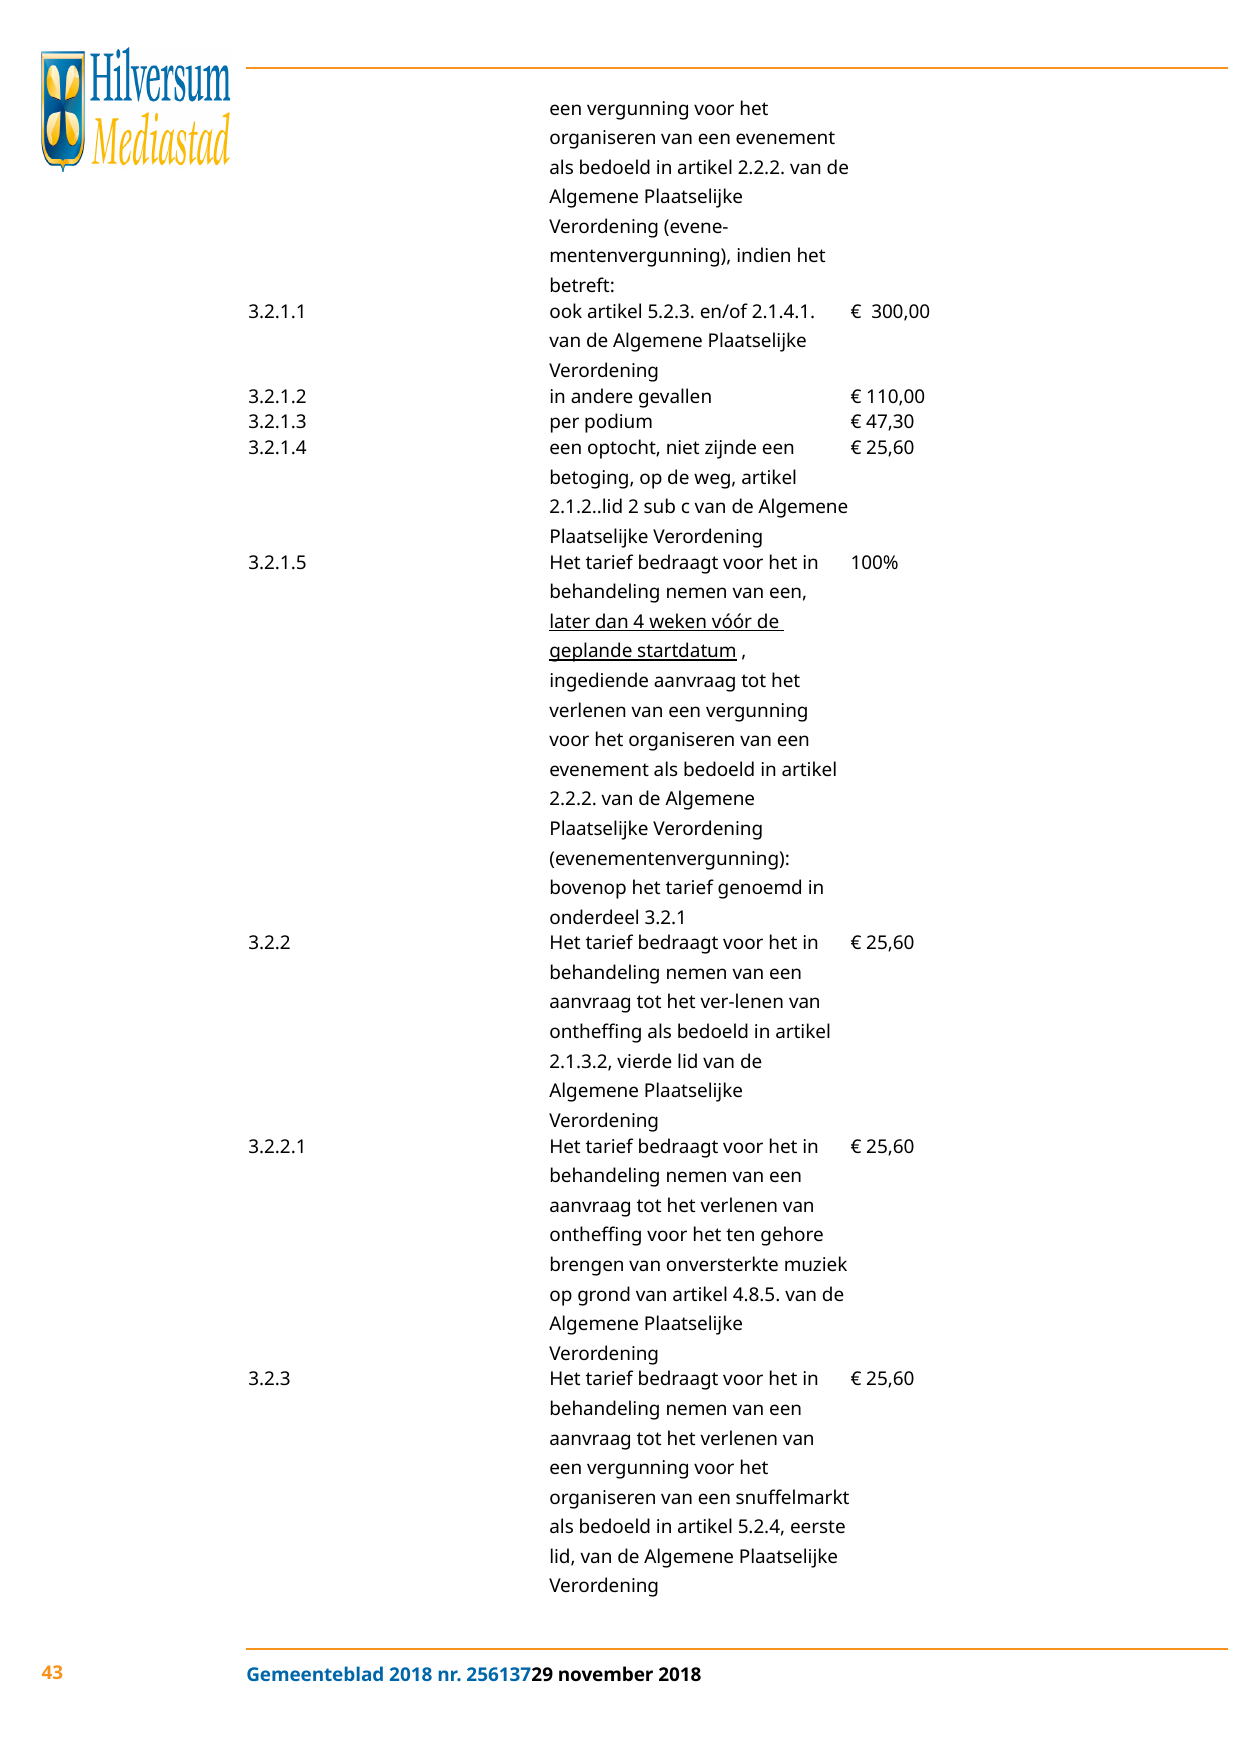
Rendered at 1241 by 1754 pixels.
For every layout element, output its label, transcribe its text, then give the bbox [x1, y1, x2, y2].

table_cell ook artikel 5.2.3. en/of 2.1.4.1. van de Algemene Plaatselijke Verordening [549, 298, 850, 383]
picture [41, 47, 231, 172]
table_cell per podium [549, 409, 850, 434]
table_cell € 25,60 [850, 1133, 1152, 1366]
table_cell 3.2.2.1 [248, 1133, 549, 1366]
table_cell € 25,60 [850, 1366, 1152, 1598]
table_cell Het tarief bedraagt voor het in behandeling nemen van een aanvraag tot het verlenen van een vergunning voor het organiseren van een snuffelmarkt als bedoeld in artikel 5.2.4, eerste lid, van de Algemene Plaatselijke Verordening [549, 1366, 850, 1598]
table_cell 3.2.1.2 [248, 383, 549, 409]
table_cell € 300,00 [850, 298, 1152, 383]
table_cell 100% [850, 549, 1152, 929]
table_header [248, 95, 549, 298]
table_cell € 25,60 [850, 930, 1152, 1133]
table_cell in andere gevallen [549, 383, 850, 409]
table_cell 3.2.2 [248, 930, 549, 1133]
table_header [850, 95, 1152, 298]
table_cell 3.2.1.4 [248, 434, 549, 549]
table_cell € 47,30 [850, 409, 1152, 434]
table_cell € 110,00 [850, 383, 1152, 409]
table_cell 3.2.3 [248, 1366, 549, 1598]
table_cell Het tarief bedraagt voor het in behandeling nemen van een, later dan 4 weken vóór de geplande startdatum , ingediende aanvraag tot het verlenen van een vergunning voor het organiseren van een evenement als bedoeld in artikel 2.2.2. van de Algemene Plaatselijke Verordening (evenementenvergunning): bovenop het tarief genoemd in onderdeel 3.2.1 [549, 549, 850, 929]
table_cell Het tarief bedraagt voor het in behandeling nemen van een aanvraag tot het ver-lenen van ontheffing als bedoeld in artikel 2.1.3.2, vierde lid van de Algemene Plaatselijke Verordening [549, 930, 850, 1133]
table_cell een optocht, niet zijnde een betoging, op de weg, artikel 2.1.2..lid 2 sub c van de Algemene Plaatselijke Verordening [549, 434, 850, 549]
table_header een vergunning voor het organiseren van een evenement als bedoeld in artikel 2.2.2. van de Algemene Plaatselijke Verordening (evene-mentenvergunning), indien het betreft: [549, 95, 850, 298]
table_cell Het tarief bedraagt voor het in behandeling nemen van een aanvraag tot het verlenen van ontheffing voor het ten gehore brengen van onversterkte muziek op grond van artikel 4.8.5. van de Algemene Plaatselijke Verordening [549, 1133, 850, 1366]
table_cell 3.2.1.1 [248, 298, 549, 383]
table_cell € 25,60 [850, 434, 1152, 549]
table_cell 3.2.1.5 [248, 549, 549, 929]
table_cell 3.2.1.3 [248, 409, 549, 434]
